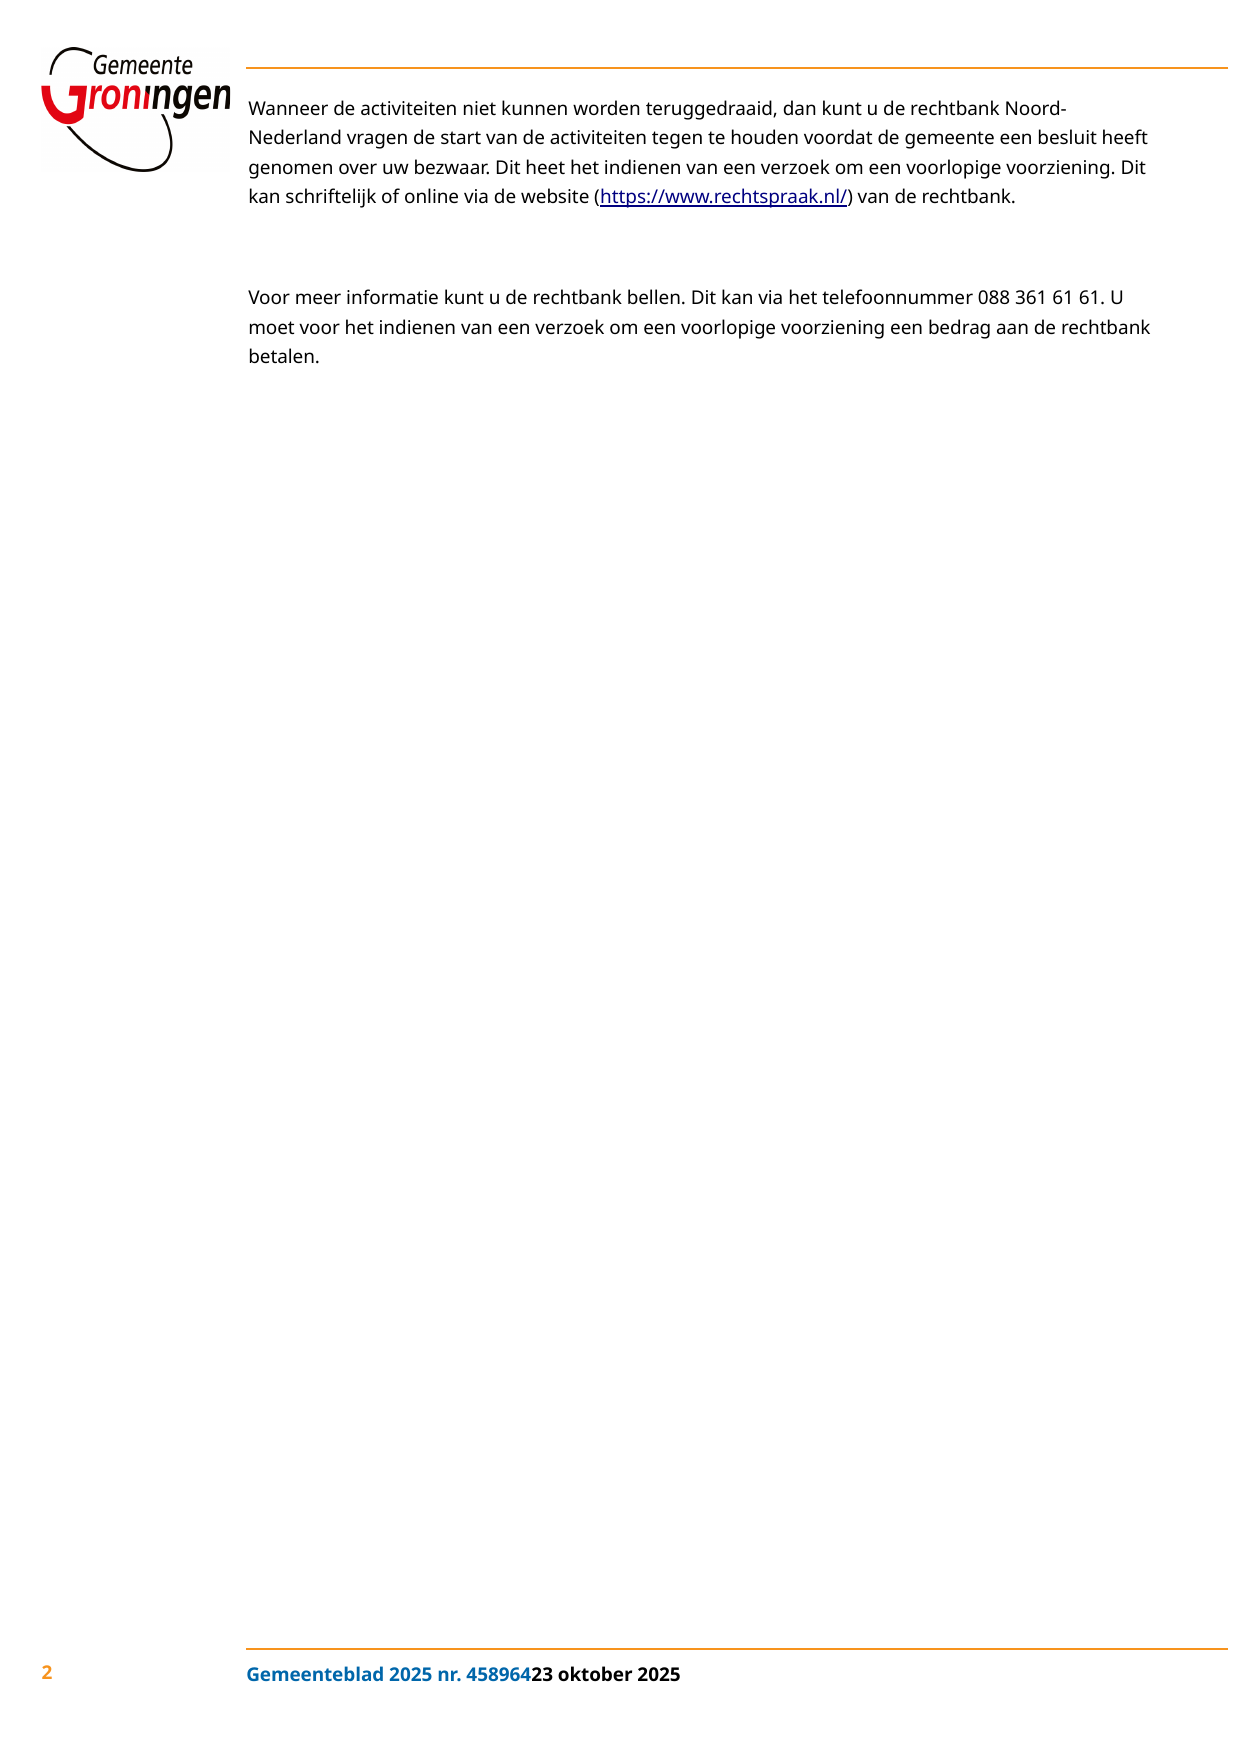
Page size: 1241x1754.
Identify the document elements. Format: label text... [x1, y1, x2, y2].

picture [41, 47, 231, 172]
text Wanneer de activiteiten niet kunnen worden teruggedraaid, dan kunt u de rechtbank Noord-Nederland vragen de start van de activiteiten tegen te houden voordat de gemeente een besluit heeft genomen over uw bezwaar. Dit heet het indienen van een verzoek om een voorlopige voorziening. Dit kan schriftelijk of online via de website (https://www.rechtspraak.nl/) van de rechtbank. [248, 95, 1152, 209]
text Voor meer informatie kunt u de rechtbank bellen. Dit kan via het telefoonnummer 088 361 61 61. U moet voor het indienen van een verzoek om een voorlopige voorziening een bedrag aan de rechtbank betalen. [248, 284, 1152, 369]
